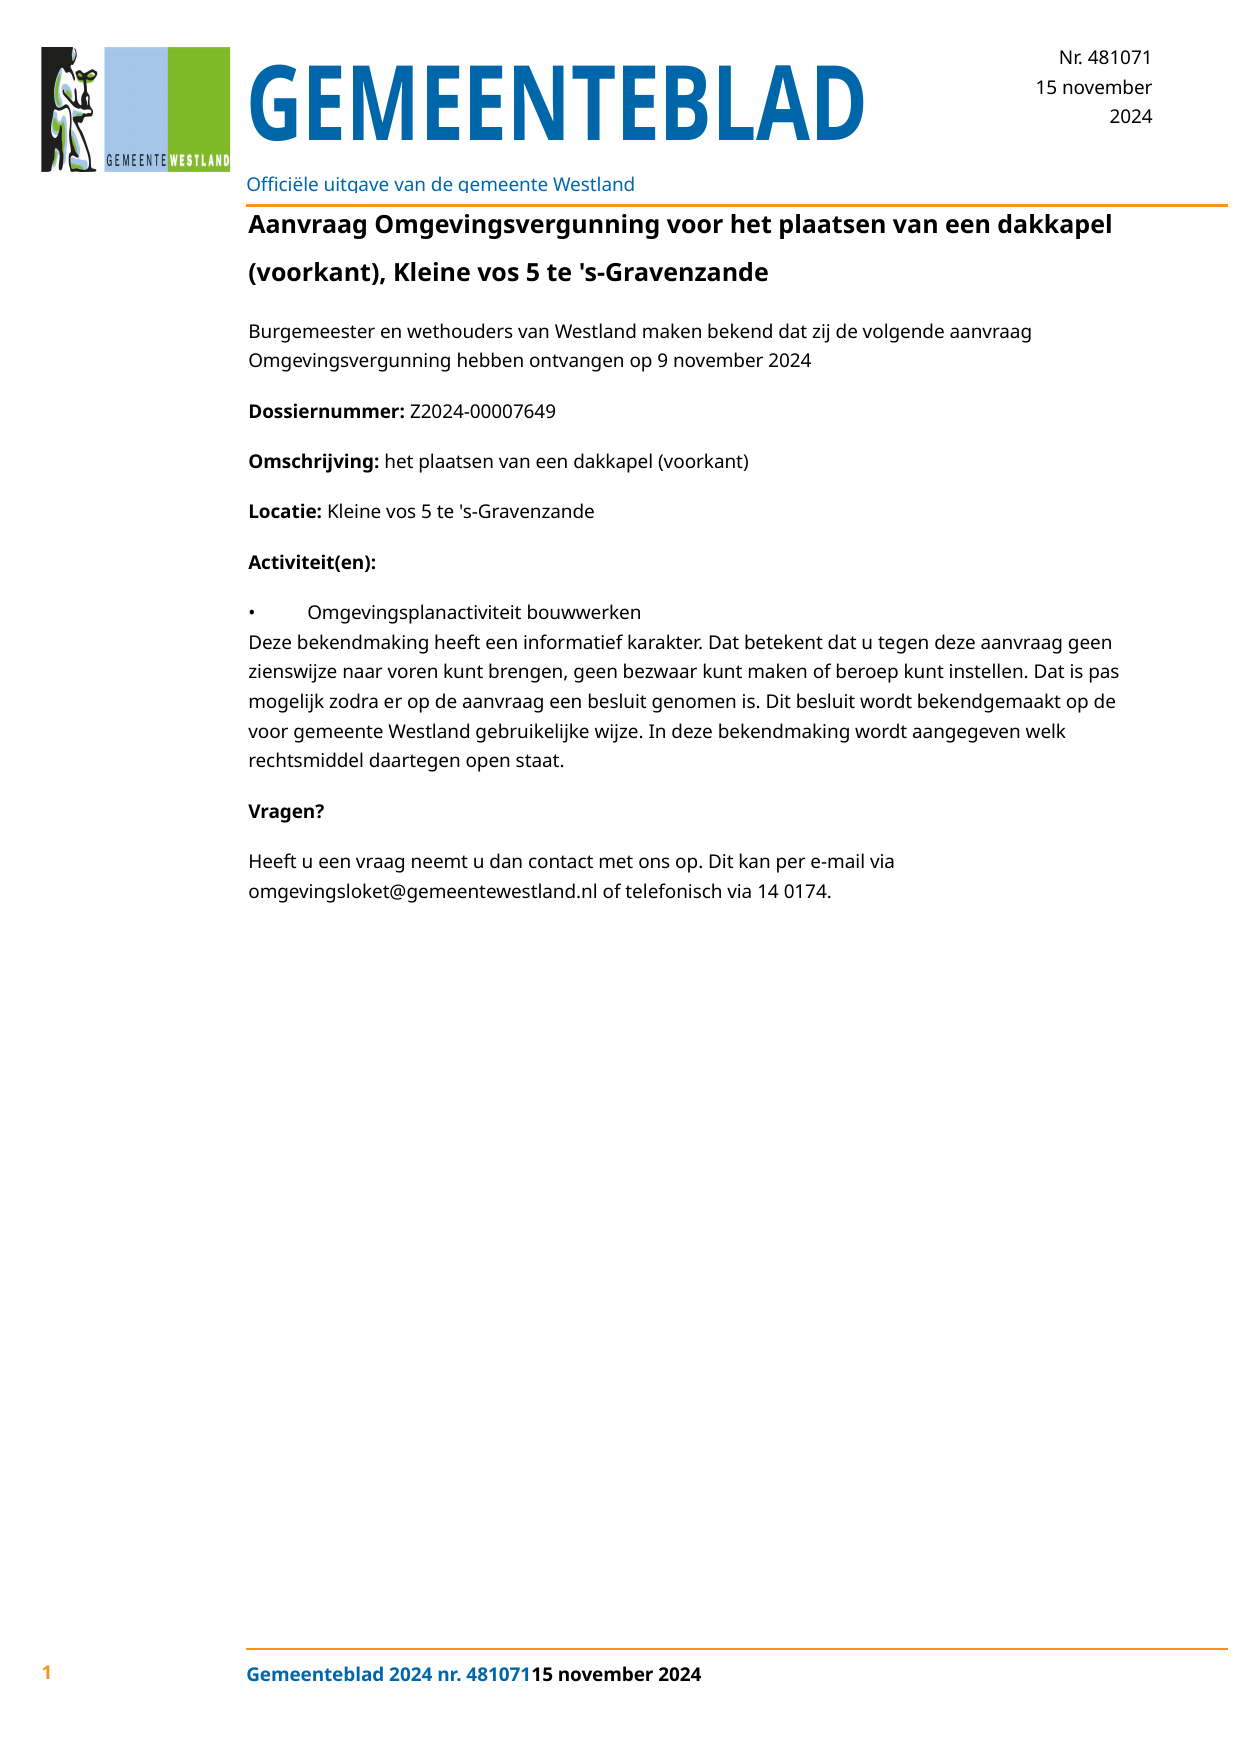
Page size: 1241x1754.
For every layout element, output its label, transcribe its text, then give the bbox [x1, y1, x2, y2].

text Heeft u een vraag neemt u dan contact met ons op. Dit kan per e-mail via omgevingsloket@gemeentewestland.nl of telefonisch via 14 0174. [248, 848, 1152, 904]
text Aanvraag Omgevingsvergunning voor het plaatsen van een dakkapel (voorkant), Kleine vos 5 te 's-Gravenzande [248, 207, 1152, 288]
text Vragen? [248, 798, 1152, 824]
text Activiteit(en): [248, 549, 1152, 575]
text Locatie: Kleine vos 5 te 's-Gravenzande [248, 499, 1152, 524]
list Omgevingsplanactiviteit bouwwerken [248, 599, 1152, 625]
text Burgemeester en wethouders van Westland maken bekend dat zij de volgende aanvraag Omgevingsvergunning hebben ontvangen op 9 november 2024 [248, 318, 1152, 373]
picture [41, 47, 231, 172]
text Omschrijving: het plaatsen van een dakkapel (voorkant) [248, 448, 1152, 474]
text Deze bekendmaking heeft een informatief karakter. Dat betekent dat u tegen deze aanvraag geen zienswijze naar voren kunt brengen, geen bezwaar kunt maken of beroep kunt instellen. Dat is pas mogelijk zodra er op de aanvraag een besluit genomen is. Dit besluit wordt bekendgemaakt op de voor gemeente Westland gebruikelijke wijze. In deze bekendmaking wordt aangegeven welk rechtsmiddel daartegen open staat. [248, 629, 1152, 773]
text Dossiernummer: Z2024-00007649 [248, 398, 1152, 424]
